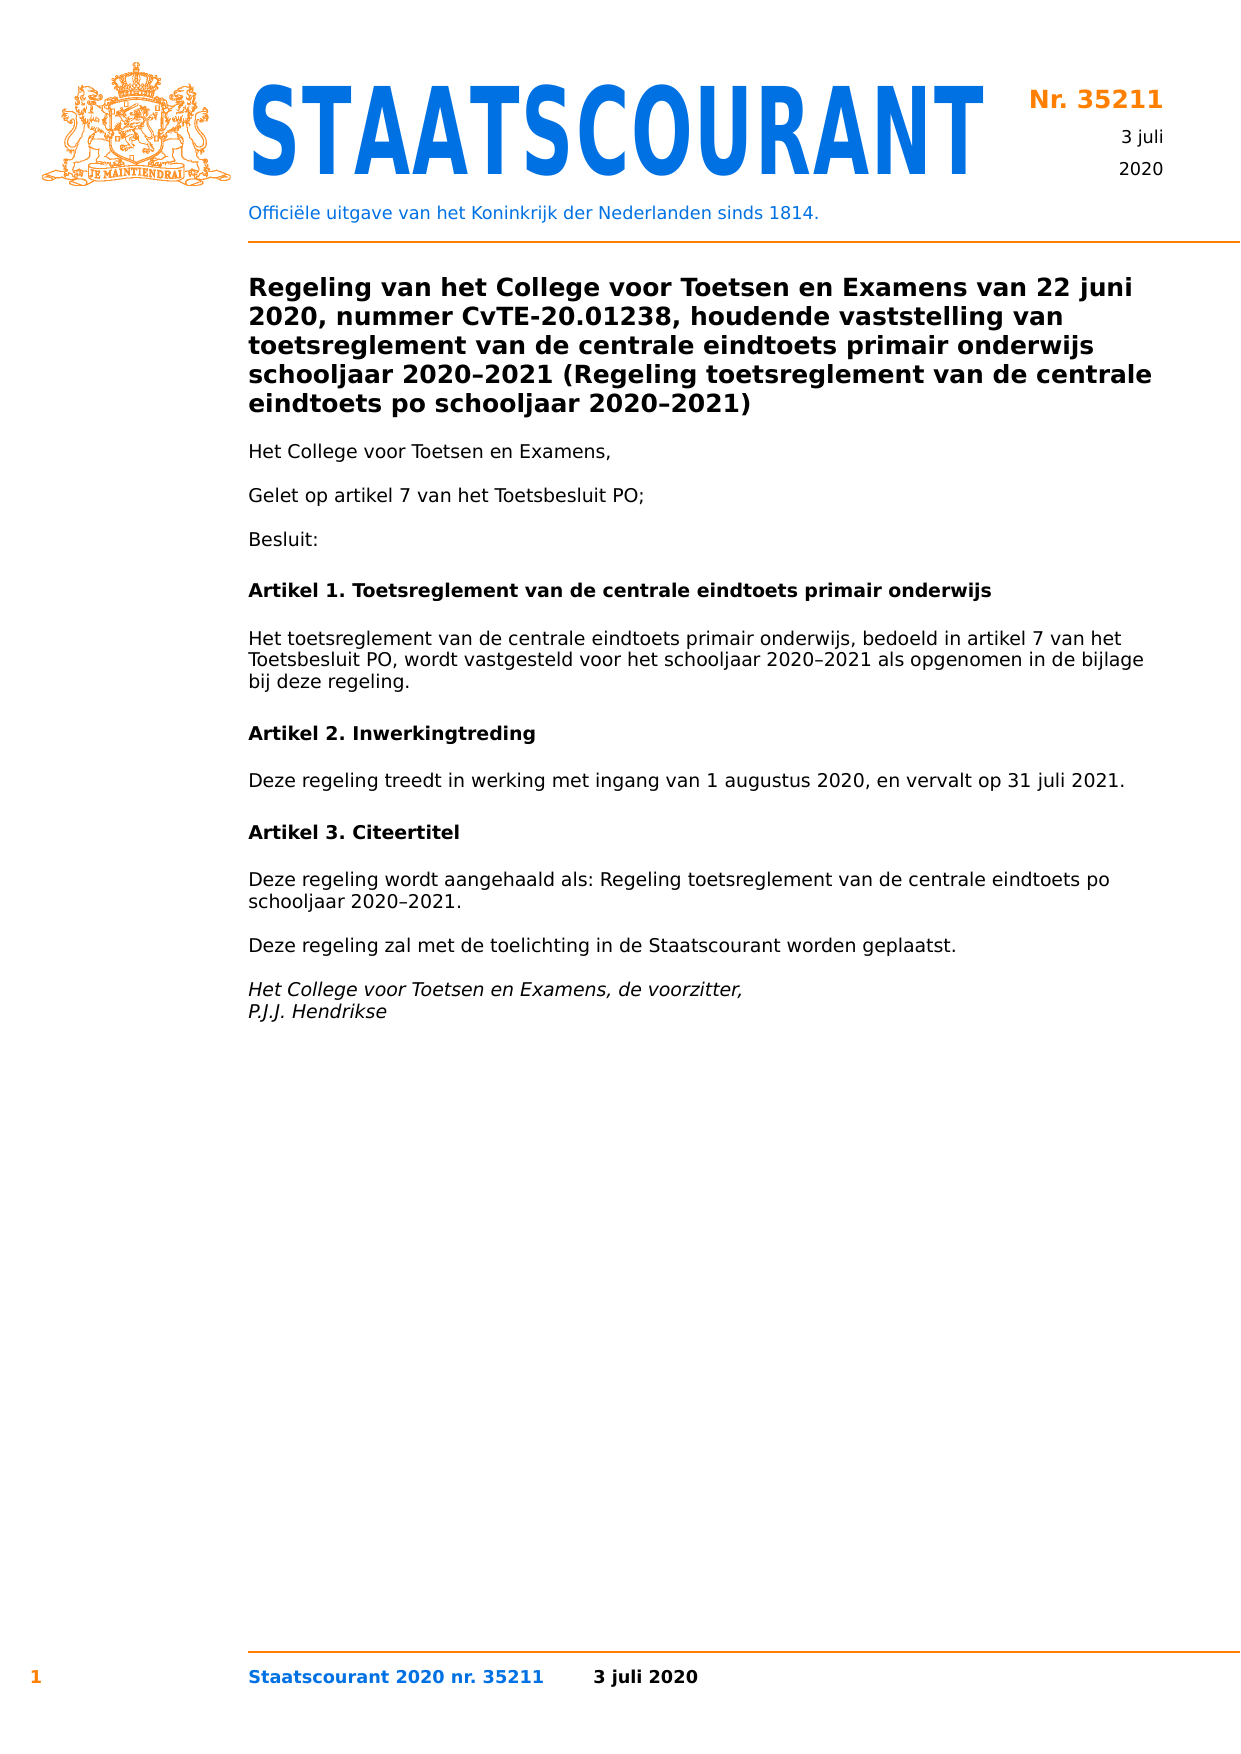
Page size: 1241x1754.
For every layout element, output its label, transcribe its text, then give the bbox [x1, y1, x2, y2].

table_header [25, 62, 248, 241]
table_cell 3 juli [998, 121, 1240, 153]
picture [41, 62, 231, 186]
text Gelet op artikel 7 van het Toetsbesluit PO; [248, 484, 1163, 507]
subtitle Artikel 2. Inwerkingtreding [248, 723, 1163, 745]
subtitle Artikel 3. Citeertitel [248, 822, 1163, 844]
text Deze regeling zal met de toelichting in de Staatscourant worden geplaatst. [248, 935, 1163, 957]
subtitle Regeling van het College voor Toetsen en Examens van 22 juni 2020, nummer CvTE-20.01238, houdende vaststelling van toetsreglement van de centrale eindtoets primair onderwijs schooljaar 2020–2021 (Regeling toetsreglement van de centrale eindtoets po schooljaar 2020–2021) [248, 273, 1163, 419]
table_cell Officiële uitgave van het Koninkrijk der Nederlanden sinds 1814. [248, 203, 1240, 241]
text Het College voor Toetsen en Examens, de voorzitter, P.J.J. Hendrikse [248, 979, 1163, 1023]
text Deze regeling treedt in werking met ingang van 1 augustus 2020, en vervalt op 31 juli 2021. [248, 770, 1163, 792]
subtitle Artikel 1. Toetsreglement van de centrale eindtoets primair onderwijs [248, 580, 1163, 602]
table_header STAATSCOURANT [248, 62, 998, 203]
text Besluit: [248, 528, 1163, 550]
text Deze regeling wordt aangehaald als: Regeling toetsreglement van de centrale eindtoets po schooljaar 2020–2021. [248, 869, 1163, 913]
text Het College voor Toetsen en Examens, [248, 441, 1163, 463]
table_header Nr. 35211 [998, 62, 1240, 121]
table_cell 2020 [998, 153, 1240, 203]
text Het toetsreglement van de centrale eindtoets primair onderwijs, bedoeld in artikel 7 van het Toetsbesluit PO, wordt vastgesteld voor het schooljaar 2020–2021 als opgenomen in de bijlage bij deze regeling. [248, 627, 1163, 693]
